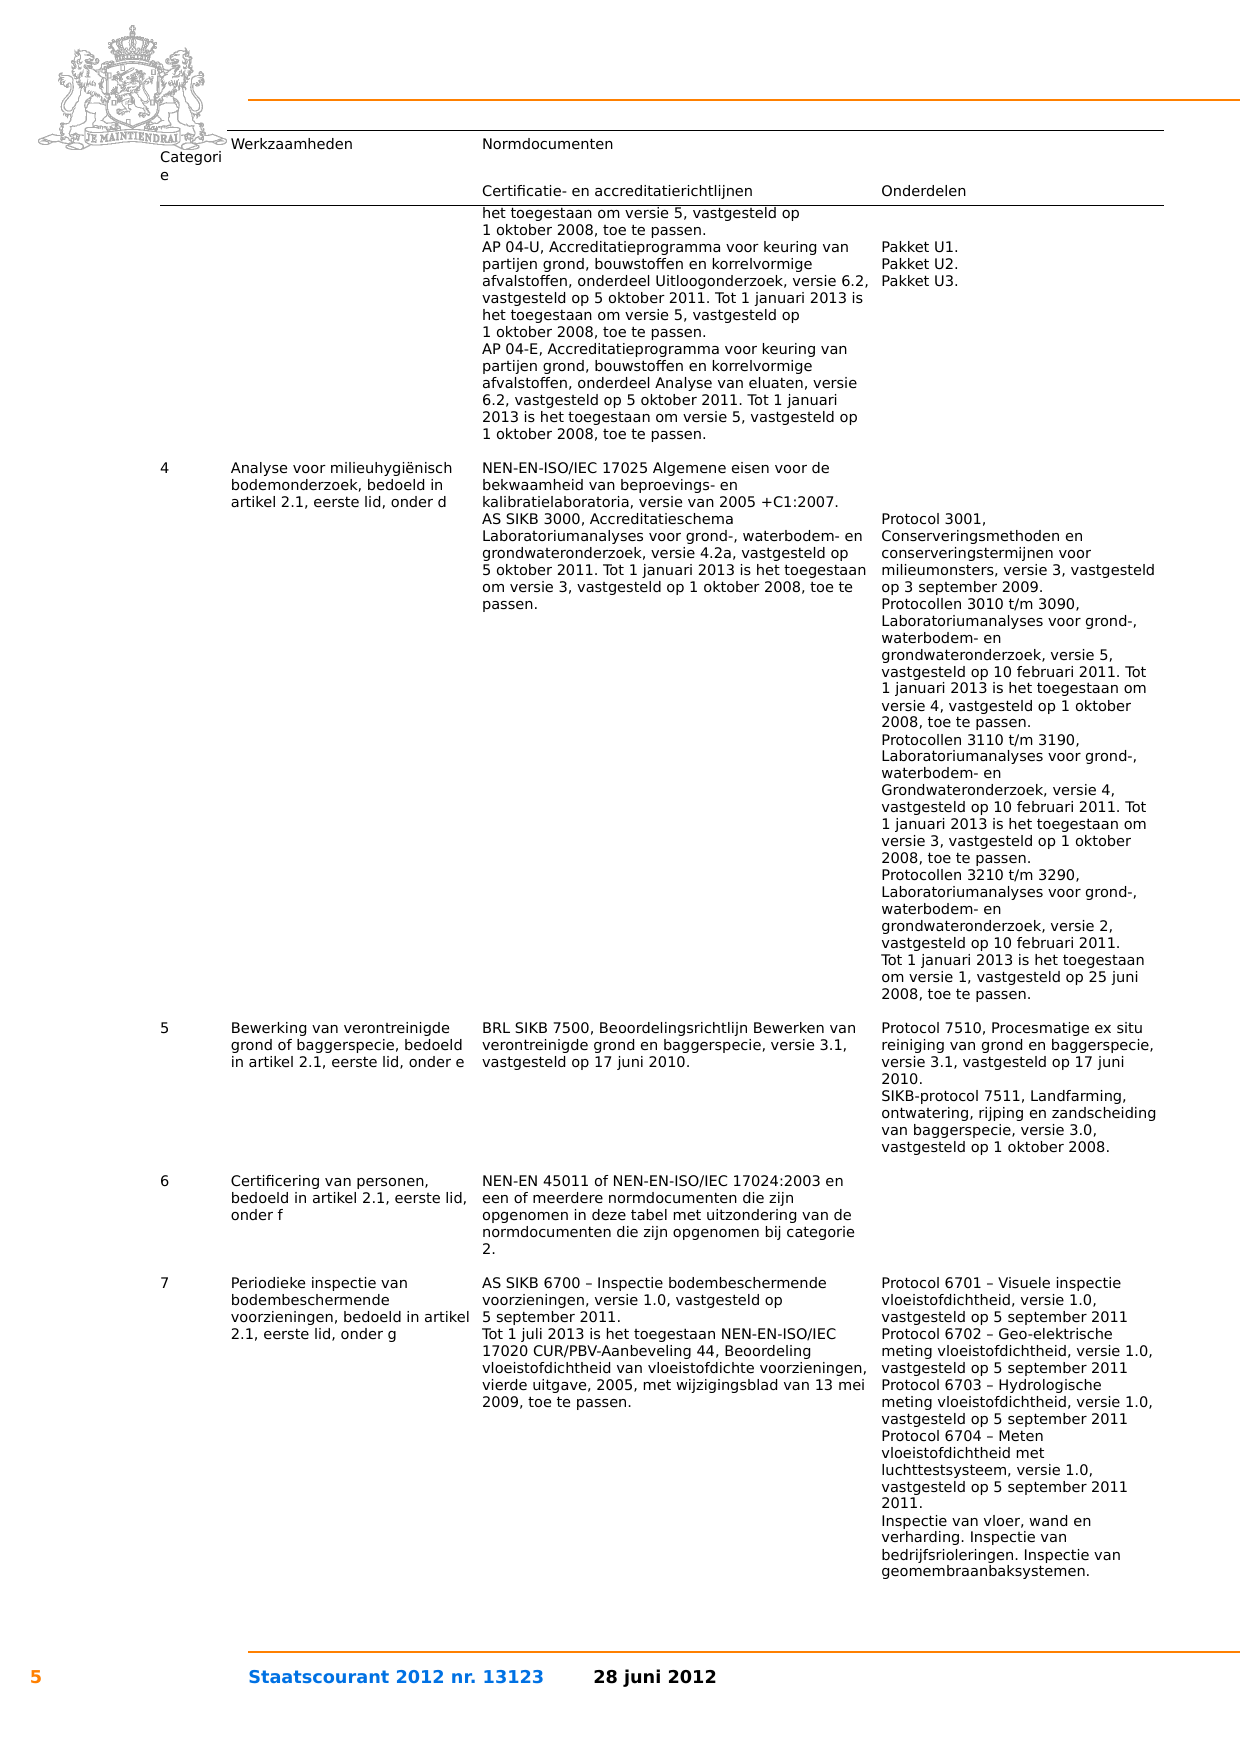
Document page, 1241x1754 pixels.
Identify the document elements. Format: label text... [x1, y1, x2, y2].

table_cell [225, 206, 476, 239]
table_header Normdocumenten [476, 131, 1163, 183]
table_cell [160, 511, 225, 596]
table_cell Protocollen 3010 t/m 3090, Laboratoriumanalyses voor grond-, waterbodem- en grondwateronderzoek, versie 5, vastgesteld op 10 februari 2011. Tot 1 januari 2013 is het toegestaan om versie 4, vastgesteld op 1 oktober 2008, toe te passen. [875, 596, 1163, 731]
table_cell [160, 443, 225, 460]
table_cell [225, 1156, 476, 1173]
table_header Werkzaamheden [225, 131, 476, 183]
table_cell [225, 183, 476, 205]
table_cell [160, 206, 225, 239]
table_cell Protocol 7510, Procesmatige ex situ reiniging van grond en baggerspecie, versie 3.1, vastgesteld op 17 juni 2010. [875, 1020, 1163, 1088]
table_cell [225, 239, 476, 341]
table_cell [875, 443, 1163, 460]
table_cell [225, 731, 476, 867]
table_cell [160, 731, 225, 867]
table_cell [476, 731, 875, 867]
table_cell [476, 1258, 875, 1275]
table_cell [875, 1580, 1163, 1597]
table_cell [875, 1003, 1163, 1020]
table_cell [160, 183, 225, 205]
table_cell BRL SIKB 7500, Beoordelingsrichtlijn Bewerken van verontreinigde grond en baggerspecie, versie 3.1, vastgesteld op 17 juni 2010. [476, 1020, 875, 1088]
table_cell 5 [160, 1020, 225, 1088]
table_cell Protocol 3001, Conserveringsmethoden en conserveringstermijnen voor milieumonsters, versie 3, vastgesteld op 3 september 2009. [875, 511, 1163, 596]
table_header Categorie [160, 150, 225, 183]
table_cell [225, 1003, 476, 1020]
table_cell Protocol 6701 – Visuele inspectie vloeistofdichtheid, versie 1.0, vastgesteld op 5 september 2011 Protocol 6702 – Geo-elektrische meting vloeistofdichtheid, versie 1.0, vastgesteld op 5 september 2011 Protocol 6703 – Hydrologische meting vloeistofdichtheid, versie 1.0, vastgesteld op 5 september 2011 Protocol 6704 – Meten vloeistofdichtheid met luchttestsysteem, versie 1.0, vastgesteld op 5 september 2011 2011. Inspectie van vloer, wand en verharding. Inspectie van bedrijfsrioleringen. Inspectie van geomembraanbaksystemen. [875, 1275, 1163, 1580]
table_cell Certificatie- en accreditatierichtlijnen [476, 183, 875, 205]
table_cell [875, 1156, 1163, 1173]
table_cell AS SIKB 6700 – Inspectie bodembeschermende voorzieningen, versie 1.0, vastgesteld op 5 september 2011. Tot 1 juli 2013 is het toegestaan NEN-EN-ISO/IEC 17020 CUR/PBV-Aanbeveling 44, Beoordeling vloeistofdichtheid van vloeistofdichte voorzieningen, vierde uitgave, 2005, met wijzigingsblad van 13 mei 2009, toe te passen. [476, 1275, 875, 1580]
table_cell [160, 1088, 225, 1156]
table_cell [225, 1258, 476, 1275]
table_cell Analyse voor milieuhygiënisch bodemonderzoek, bedoeld in artikel 2.1, eerste lid, onder d [225, 460, 476, 511]
table_cell Certificering van personen, bedoeld in artikel 2.1, eerste lid, onder f [225, 1173, 476, 1258]
table_cell [160, 1003, 225, 1020]
table_cell [875, 206, 1163, 239]
table_cell [476, 1580, 875, 1597]
table_cell [875, 460, 1163, 511]
table_cell [476, 1156, 875, 1173]
table_cell AS SIKB 3000, Accreditatieschema Laboratoriumanalyses voor grond-, waterbodem- en grondwateronderzoek, versie 4.2a, vastgesteld op 5 oktober 2011. Tot 1 januari 2013 is het toegestaan om versie 3, vastgesteld op 1 oktober 2008, toe te passen. [476, 511, 875, 731]
table_cell AP 04-U, Accreditatieprogramma voor keuring van partijen grond, bouwstoffen en korrelvormige afvalstoffen, onderdeel Uitloogonderzoek, versie 6.2, vastgesteld op 5 oktober 2011. Tot 1 januari 2013 is het toegestaan om versie 5, vastgesteld op 1 oktober 2008, toe te passen. [476, 239, 875, 341]
table_cell NEN-EN 45011 of NEN-EN-ISO/IEC 17024:2003 en een of meerdere normdocumenten die zijn opgenomen in deze tabel met uitzondering van de normdocumenten die zijn opgenomen bij categorie 2. [476, 1173, 875, 1258]
table_cell [476, 1088, 875, 1156]
table_cell [225, 1088, 476, 1156]
table_cell [160, 1156, 225, 1173]
table_cell [875, 1173, 1163, 1258]
table_cell SIKB-protocol 7511, Landfarming, ontwatering, rijping en zandscheiding van baggerspecie, versie 3.0, vastgesteld op 1 oktober 2008. [875, 1088, 1163, 1156]
table_cell Protocollen 3110 t/m 3190, Laboratoriumanalyses voor grond-, waterbodem- en Grondwateronderzoek, versie 4, vastgesteld op 10 februari 2011. Tot 1 januari 2013 is het toegestaan om versie 3, vastgesteld op 1 oktober 2008, toe te passen. [875, 731, 1163, 867]
table_cell [160, 596, 225, 731]
table_cell het toegestaan om versie 5, vastgesteld op 1 oktober 2008, toe te passen. [476, 206, 875, 239]
table_cell Bewerking van verontreinigde grond of baggerspecie, bedoeld in artikel 2.1, eerste lid, onder e [225, 1020, 476, 1088]
table_cell Protocollen 3210 t/m 3290, Laboratoriumanalyses voor grond-, waterbodem- en grondwateronderzoek, versie 2, vastgesteld op 10 februari 2011. Tot 1 januari 2013 is het toegestaan om versie 1, vastgesteld op 25 juni 2008, toe te passen. [875, 867, 1163, 1003]
table_cell AP 04-E, Accreditatieprogramma voor keuring van partijen grond, bouwstoffen en korrelvormige afvalstoffen, onderdeel Analyse van eluaten, versie 6.2, vastgesteld op 5 oktober 2011. Tot 1 januari 2013 is het toegestaan om versie 5, vastgesteld op 1 oktober 2008, toe te passen. [476, 341, 875, 443]
table_cell 4 [160, 460, 225, 511]
table_cell [476, 1003, 875, 1020]
table_cell 7 [160, 1275, 225, 1580]
table_cell Periodieke inspectie van bodembeschermende voorzieningen, bedoeld in artikel 2.1, eerste lid, onder g [225, 1275, 476, 1580]
table_cell Pakket U1. Pakket U2. Pakket U3. [875, 239, 1163, 341]
table_cell [225, 867, 476, 1003]
table_cell [875, 1258, 1163, 1275]
table_cell Onderdelen [875, 183, 1163, 205]
table_cell [476, 867, 875, 1003]
table_cell [225, 1580, 476, 1597]
table_cell [160, 1258, 225, 1275]
table_cell [225, 341, 476, 443]
table_cell [875, 341, 1163, 443]
table_cell NEN-EN-ISO/IEC 17025 Algemene eisen voor de bekwaamheid van beproevings- en kalibratielaboratoria, versie van 2005 +C1:2007. [476, 460, 875, 511]
table_cell [160, 341, 225, 443]
table_cell [225, 596, 476, 731]
table_cell [160, 1580, 225, 1597]
table_cell [476, 443, 875, 460]
table_cell [160, 867, 225, 1003]
table_cell [225, 511, 476, 596]
table_cell [225, 443, 476, 460]
table_cell 6 [160, 1173, 225, 1258]
table_cell [160, 239, 225, 341]
picture [38, 25, 227, 150]
